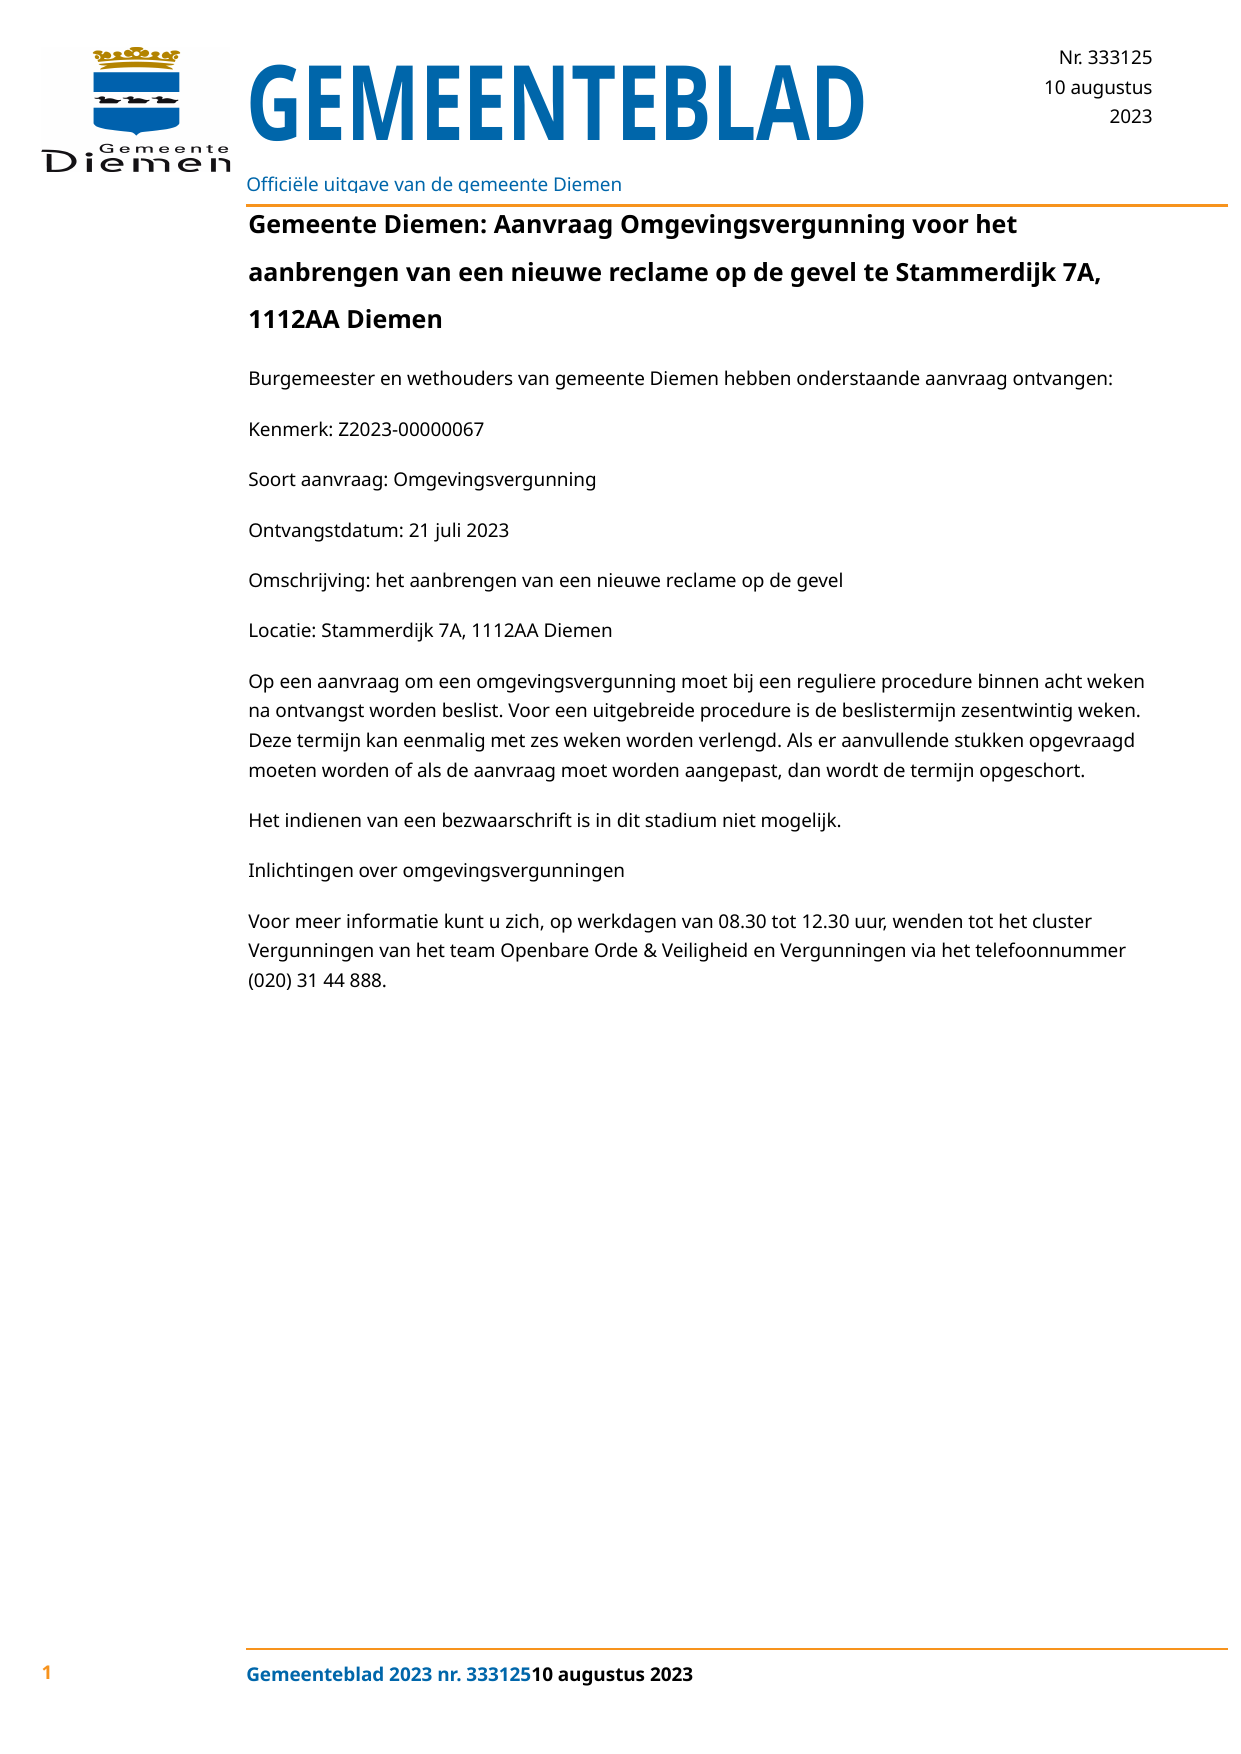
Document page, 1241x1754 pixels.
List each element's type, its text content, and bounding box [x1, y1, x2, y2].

text Soort aanvraag: Omgevingsvergunning [248, 466, 1152, 492]
text Op een aanvraag om een omgevingsvergunning moet bij een reguliere procedure binnen acht weken na ontvangst worden beslist. Voor een uitgebreide procedure is de beslistermijn zesentwintig weken. Deze termijn kan eenmalig met zes weken worden verlengd. Als er aanvullende stukken opgevraagd moeten worden of als de aanvraag moet worden aangepast, dan wordt de termijn opgeschort. [248, 668, 1152, 782]
text Locatie: Stammerdijk 7A, 1112AA Diemen [248, 618, 1152, 643]
text Kenmerk: Z2023-00000067 [248, 416, 1152, 442]
text Inlichtingen over omgevingsvergunningen [248, 858, 1152, 883]
text Ontvangstdatum: 21 juli 2023 [248, 517, 1152, 542]
text Het indienen van een bezwaarschrift is in dit stadium niet mogelijk. [248, 807, 1152, 833]
text Gemeente Diemen: Aanvraag Omgevingsvergunning voor het aanbrengen van een nieuwe reclame op de gevel te Stammerdijk 7A, 1112AA Diemen [248, 207, 1152, 336]
picture [41, 47, 231, 172]
text Omschrijving: het aanbrengen van een nieuwe reclame op de gevel [248, 567, 1152, 593]
text Voor meer informatie kunt u zich, op werkdagen van 08.30 tot 12.30 uur, wenden tot het cluster Vergunningen van het team Openbare Orde & Veiligheid en Vergunningen via het telefoonnummer (020) 31 44 888. [248, 908, 1152, 993]
text Burgemeester en wethouders van gemeente Diemen hebben onderstaande aanvraag ontvangen: [248, 366, 1152, 391]
